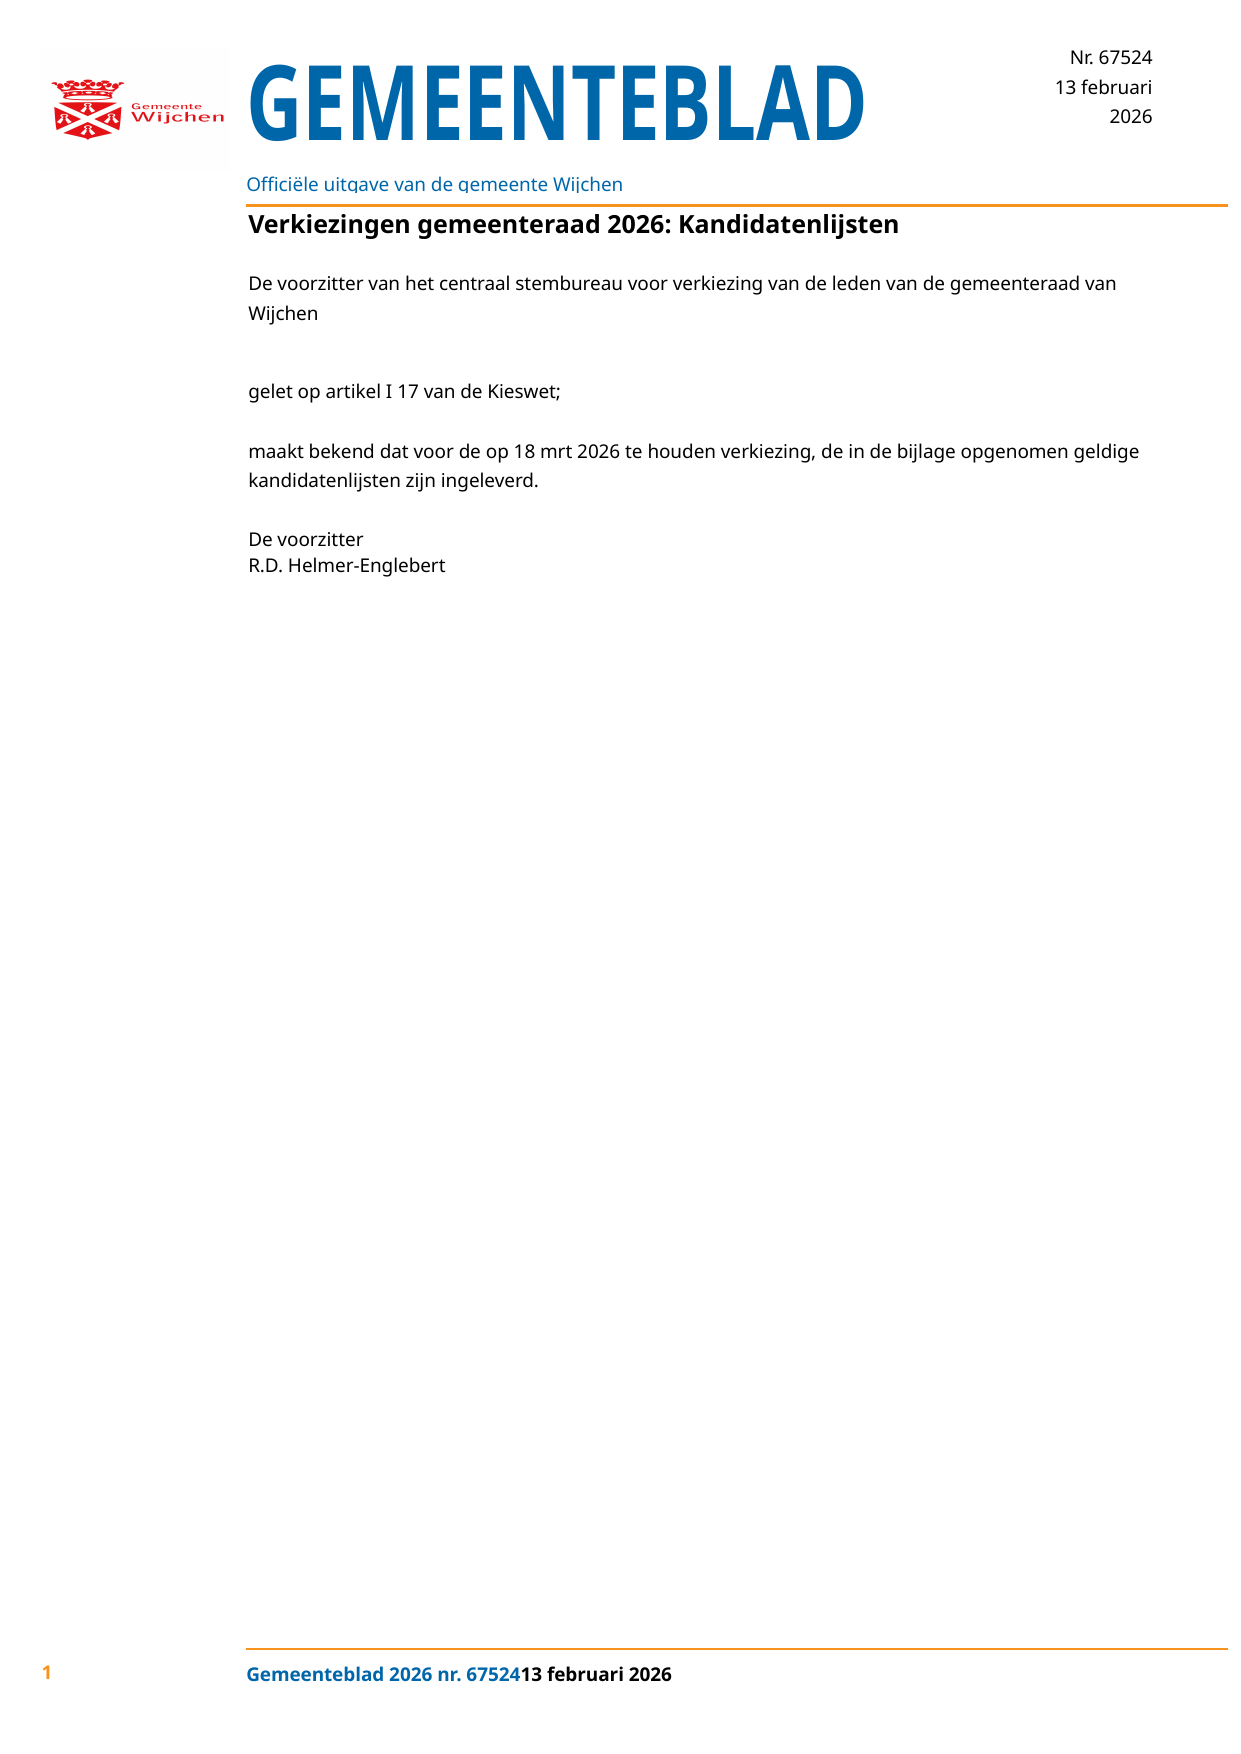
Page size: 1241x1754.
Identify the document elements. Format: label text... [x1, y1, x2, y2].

text R.D. Helmer-Englebert [248, 552, 1152, 578]
text De voorzitter [248, 527, 1152, 552]
picture [41, 47, 231, 172]
text gelet op artikel I 17 van de Kieswet; [248, 379, 1152, 404]
text Verkiezingen gemeenteraad 2026: Kandidatenlijsten [248, 207, 1152, 241]
text De voorzitter van het centraal stembureau voor verkiezing van de leden van de gemeenteraad van Wijchen [248, 270, 1152, 326]
text maakt bekend dat voor de op 18 mrt 2026 te houden verkiezing, de in de bijlage opgenomen geldige kandidatenlijsten zijn ingeleverd. [248, 438, 1152, 493]
